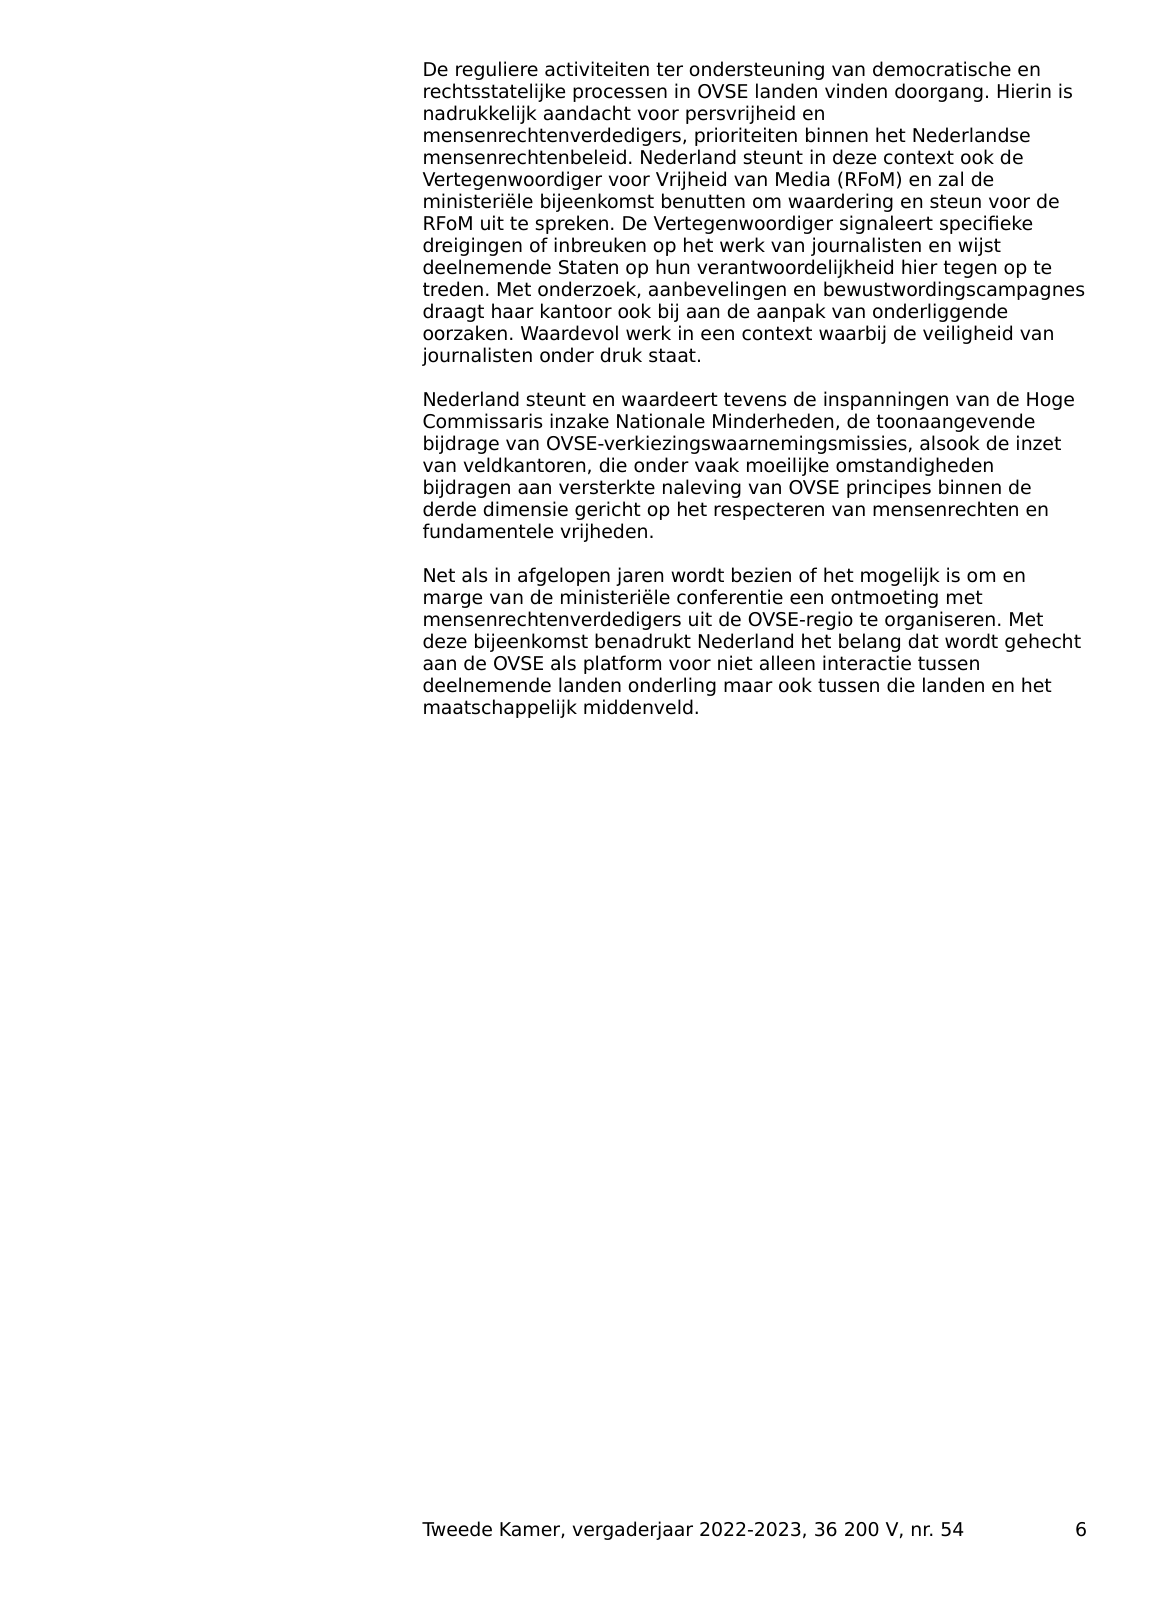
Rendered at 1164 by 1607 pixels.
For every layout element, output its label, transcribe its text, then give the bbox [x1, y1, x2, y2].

text Nederland steunt en waardeert tevens de inspanningen van de Hoge Commissaris inzake Nationale Minderheden, de toonaangevende bijdrage van OVSE-verkiezingswaarnemingsmissies, alsook de inzet van veldkantoren, die onder vaak moeilijke omstandigheden bijdragen aan versterkte naleving van OVSE principes binnen de derde dimensie gericht op het respecteren van mensenrechten en fundamentele vrijheden. [422, 389, 1087, 543]
text De reguliere activiteiten ter ondersteuning van democratische en rechtsstatelijke processen in OVSE landen vinden doorgang. Hierin is nadrukkelijk aandacht voor persvrijheid en mensenrechtenverdedigers, prioriteiten binnen het Nederlandse mensenrechtenbeleid. Nederland steunt in deze context ook de Vertegenwoordiger voor Vrijheid van Media (RFoM) en zal de ministeriële bijeenkomst benutten om waardering en steun voor de RFoM uit te spreken. De Vertegenwoordiger signaleert specifieke dreigingen of inbreuken op het werk van journalisten en wijst deelnemende Staten op hun verantwoordelijkheid hier tegen op te treden. Met onderzoek, aanbevelingen en bewustwordingscampagnes draagt haar kantoor ook bij aan de aanpak van onderliggende oorzaken. Waardevol werk in een context waarbij de veiligheid van journalisten onder druk staat. [422, 59, 1087, 367]
text Net als in afgelopen jaren wordt bezien of het mogelijk is om en marge van de ministeriële conferentie een ontmoeting met mensenrechtenverdedigers uit de OVSE-regio te organiseren. Met deze bijeenkomst benadrukt Nederland het belang dat wordt gehecht aan de OVSE als platform voor niet alleen interactie tussen deelnemende landen onderling maar ook tussen die landen en het maatschappelijk middenveld. [422, 565, 1087, 719]
